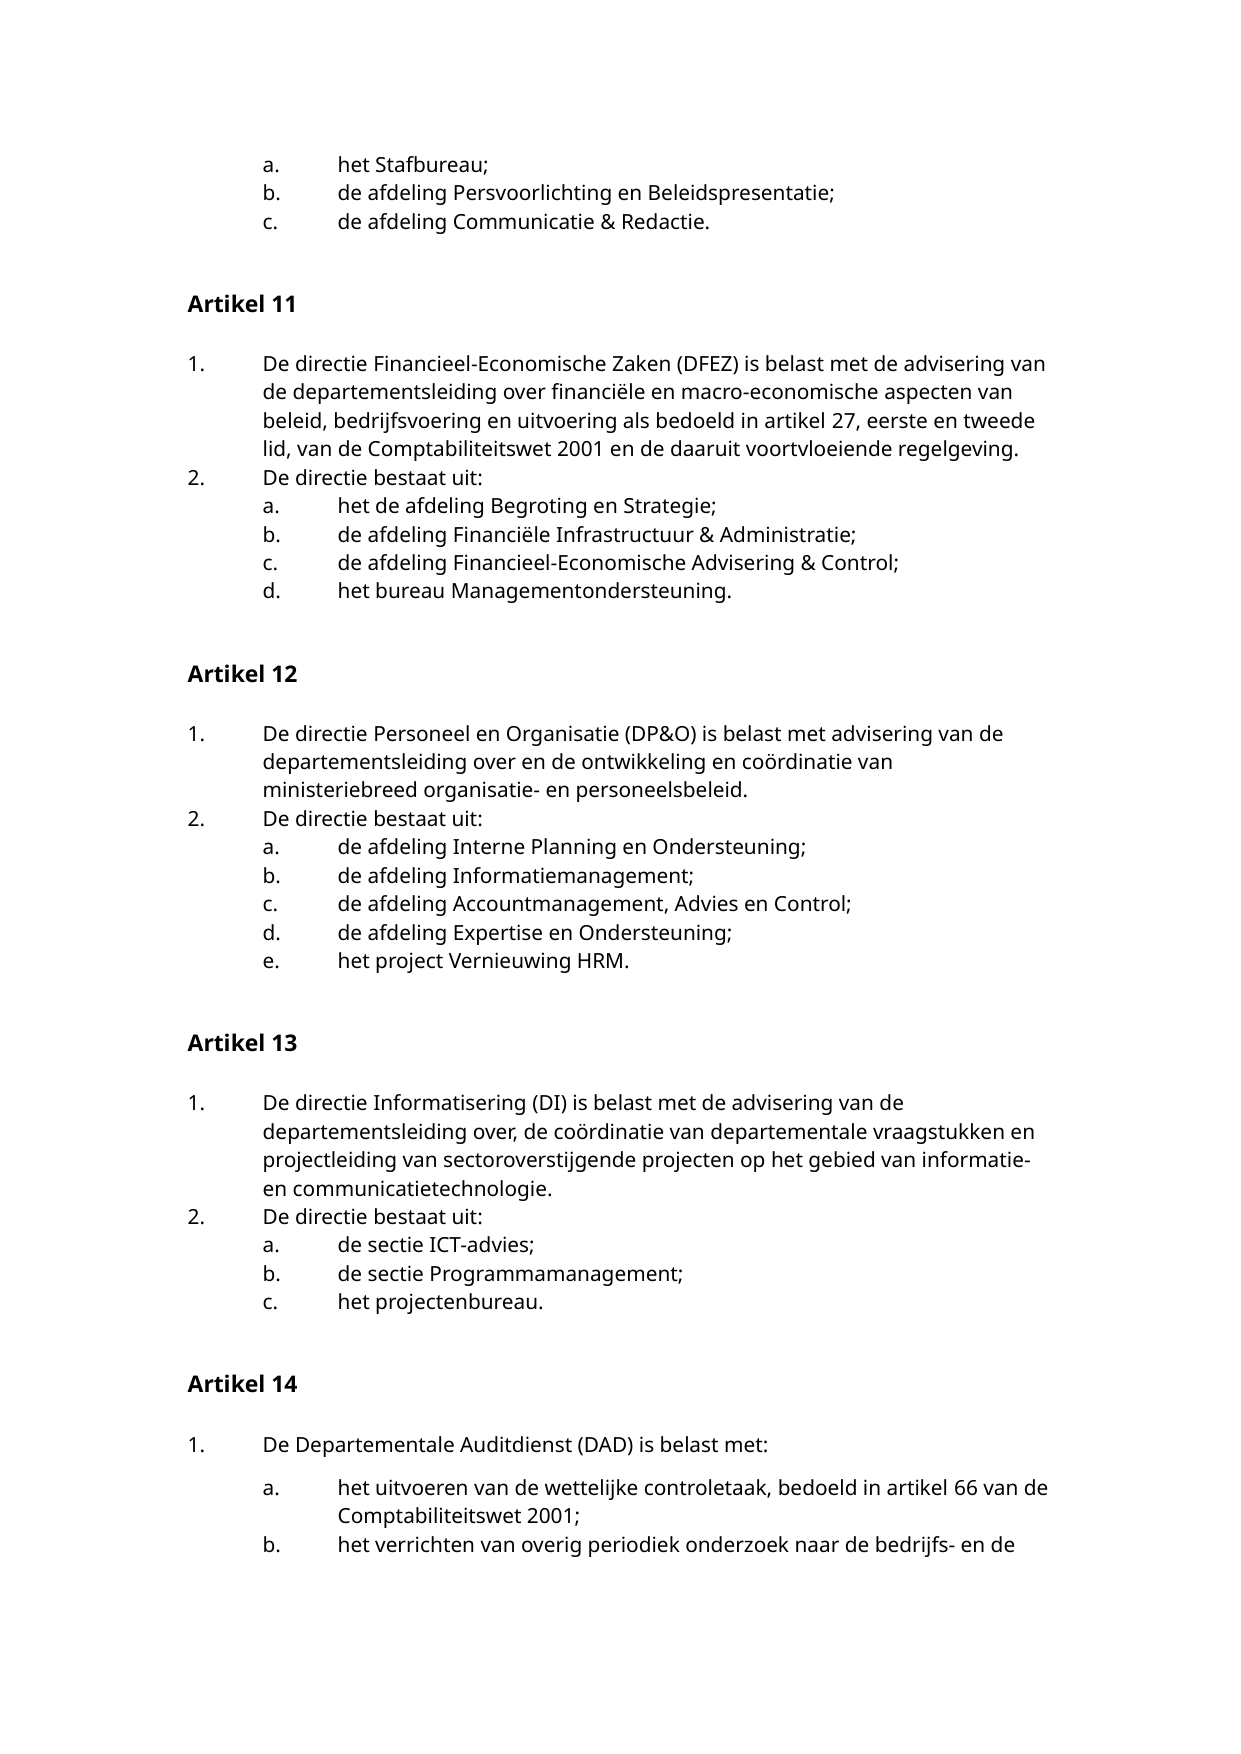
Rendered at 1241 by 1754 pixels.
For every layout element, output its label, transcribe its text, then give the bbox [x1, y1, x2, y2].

list De directie Informatisering (DI) is belast met de advisering van de departementsleiding over, de coördinatie van departementale vraagstukken en projectleiding van sectoroverstijgende projecten op het gebied van informatie- en communicatietechnologie. [187, 1088, 1053, 1202]
list de afdeling Interne Planning en Ondersteuning; [262, 832, 1053, 861]
list het Stafbureau; [262, 150, 1053, 178]
list de afdeling Financiële Infrastructuur & Administratie; [262, 520, 1053, 548]
list de afdeling Expertise en Ondersteuning; [262, 918, 1053, 946]
list De directie bestaat uit: [187, 463, 1053, 491]
list de sectie ICT-advies; [262, 1231, 1053, 1259]
list De directie bestaat uit: [187, 1202, 1053, 1231]
list het bureau Managementondersteuning. [262, 577, 1053, 605]
list het projectenbureau. [262, 1287, 1053, 1316]
list het uitvoeren van de wettelijke controletaak, bedoeld in artikel 66 van de Comptabiliteitswet 2001; [262, 1473, 1053, 1530]
list De directie bestaat uit: [187, 804, 1053, 832]
list het project Vernieuwing HRM. [262, 946, 1053, 975]
list De directie Financieel-Economische Zaken (DFEZ) is belast met de advisering van de departementsleiding over financiële en macro-economische aspecten van beleid, bedrijfsvoering en uitvoering als bedoeld in artikel 27, eerste en tweede lid, van de Comptabiliteitswet 2001 en de daaruit voortvloeiende regelgeving. [187, 349, 1053, 463]
list de afdeling Communicatie & Redactie. [262, 207, 1053, 235]
list de afdeling Financieel-Economische Advisering & Control; [262, 548, 1053, 577]
list de afdeling Persvoorlichting en Beleidspresentatie; [262, 178, 1053, 207]
subtitle Artikel 13 [187, 1027, 1053, 1058]
subtitle Artikel 14 [187, 1368, 1053, 1400]
list de afdeling Informatiemanagement; [262, 861, 1053, 889]
list De Departementale Auditdienst (DAD) is belast met: [187, 1430, 1053, 1458]
list het verrichten van overig periodiek onderzoek naar de bedrijfs- en de [262, 1530, 1053, 1558]
subtitle Artikel 12 [187, 657, 1053, 689]
subtitle Artikel 11 [187, 288, 1053, 319]
list de sectie Programmamanagement; [262, 1259, 1053, 1287]
list het de afdeling Begroting en Strategie; [262, 491, 1053, 520]
list de afdeling Accountmanagement, Advies en Control; [262, 889, 1053, 918]
list De directie Personeel en Organisatie (DP&O) is belast met advisering van de departementsleiding over en de ontwikkeling en coördinatie van ministeriebreed organisatie- en personeelsbeleid. [187, 719, 1053, 804]
